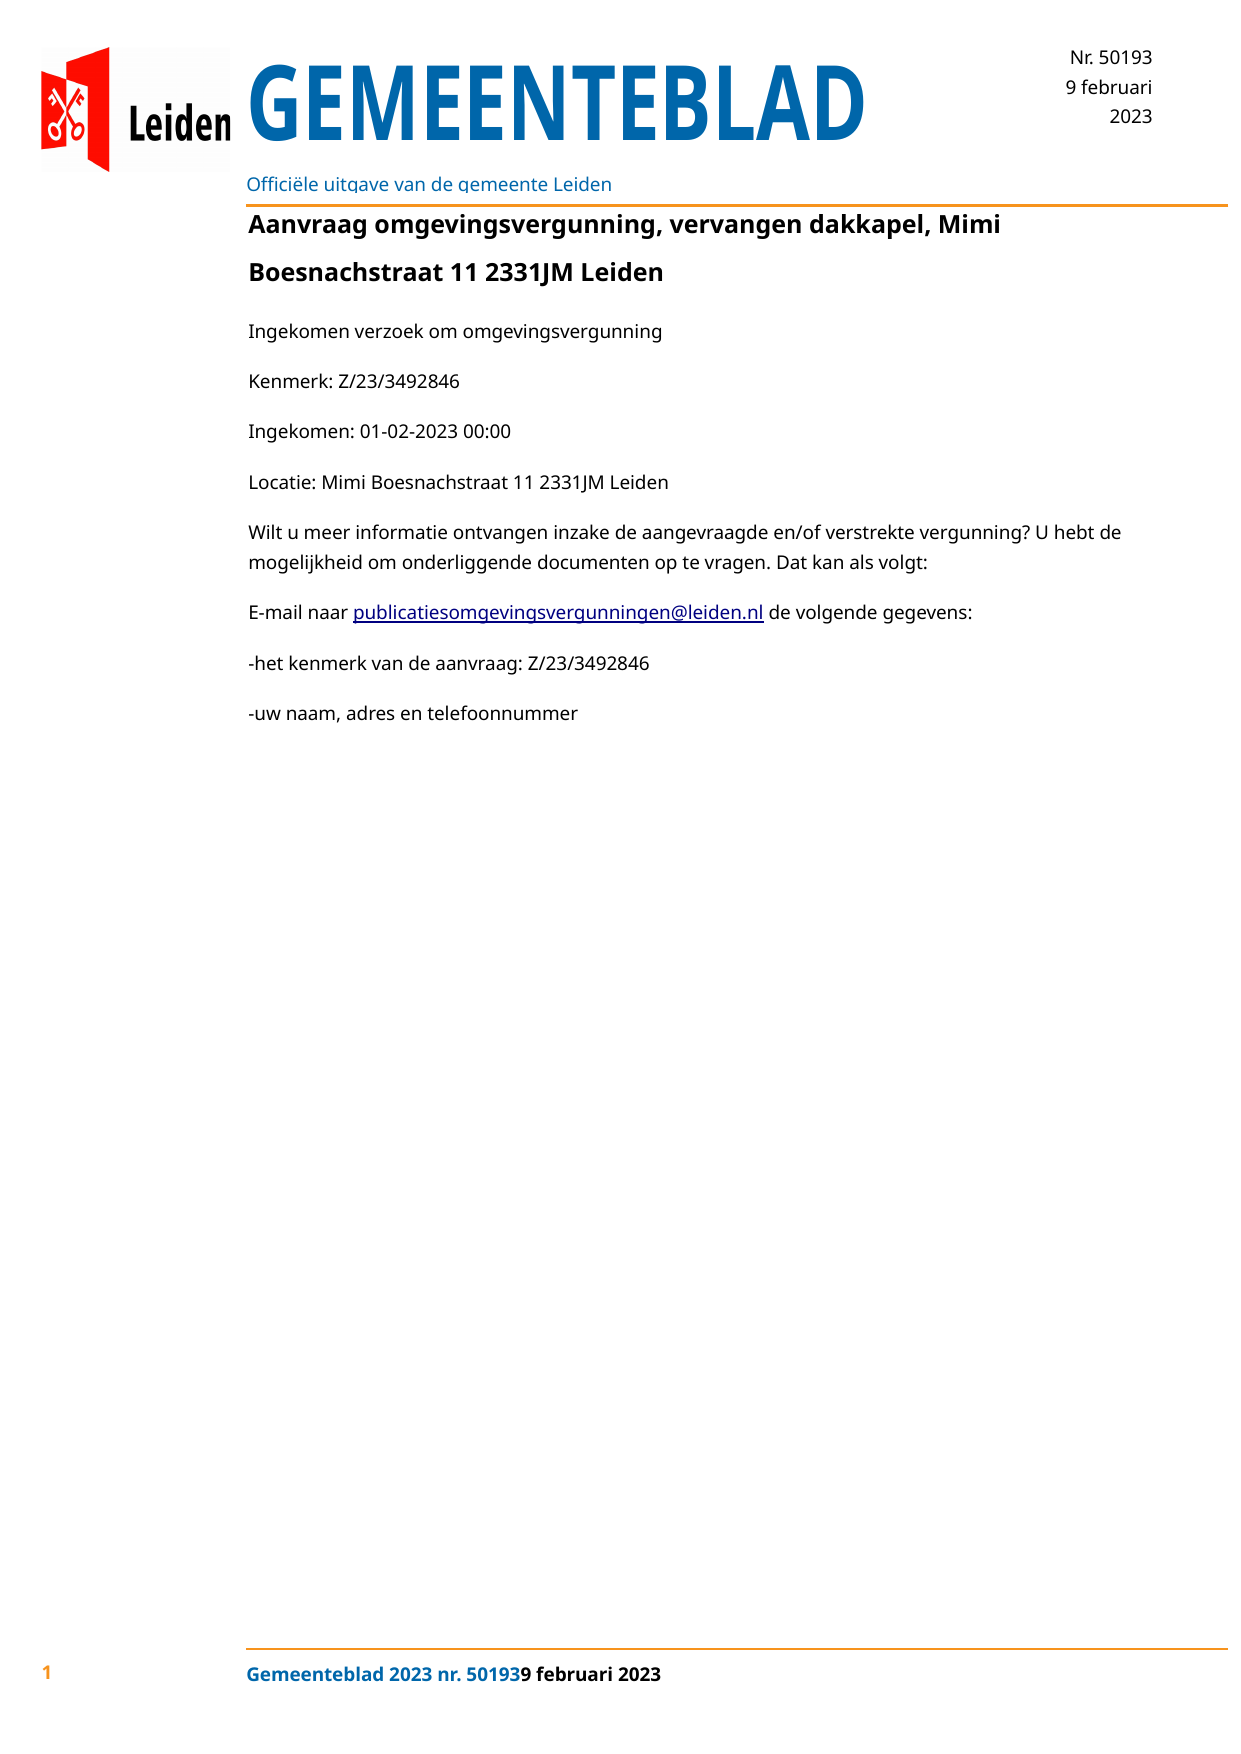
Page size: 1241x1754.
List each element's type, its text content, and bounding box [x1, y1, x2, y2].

text Kenmerk: Z/23/3492846 [248, 368, 1152, 394]
text -uw naam, adres en telefoonnummer [248, 700, 1152, 726]
text Aanvraag omgevingsvergunning, vervangen dakkapel, Mimi Boesnachstraat 11 2331JM Leiden [248, 207, 1152, 288]
picture [41, 47, 231, 172]
text -het kenmerk van de aanvraag: Z/23/3492846 [248, 650, 1152, 676]
text E-mail naar publicatiesomgevingsvergunningen@leiden.nl de volgende gegevens: [248, 599, 1152, 625]
text Ingekomen: 01-02-2023 00:00 [248, 419, 1152, 444]
text Ingekomen verzoek om omgevingsvergunning [248, 318, 1152, 344]
text Wilt u meer informatie ontvangen inzake de aangevraagde en/of verstrekte vergunning? U hebt de mogelijkheid om onderliggende documenten op te vragen. Dat kan als volgt: [248, 519, 1152, 575]
text Locatie: Mimi Boesnachstraat 11 2331JM Leiden [248, 469, 1152, 495]
